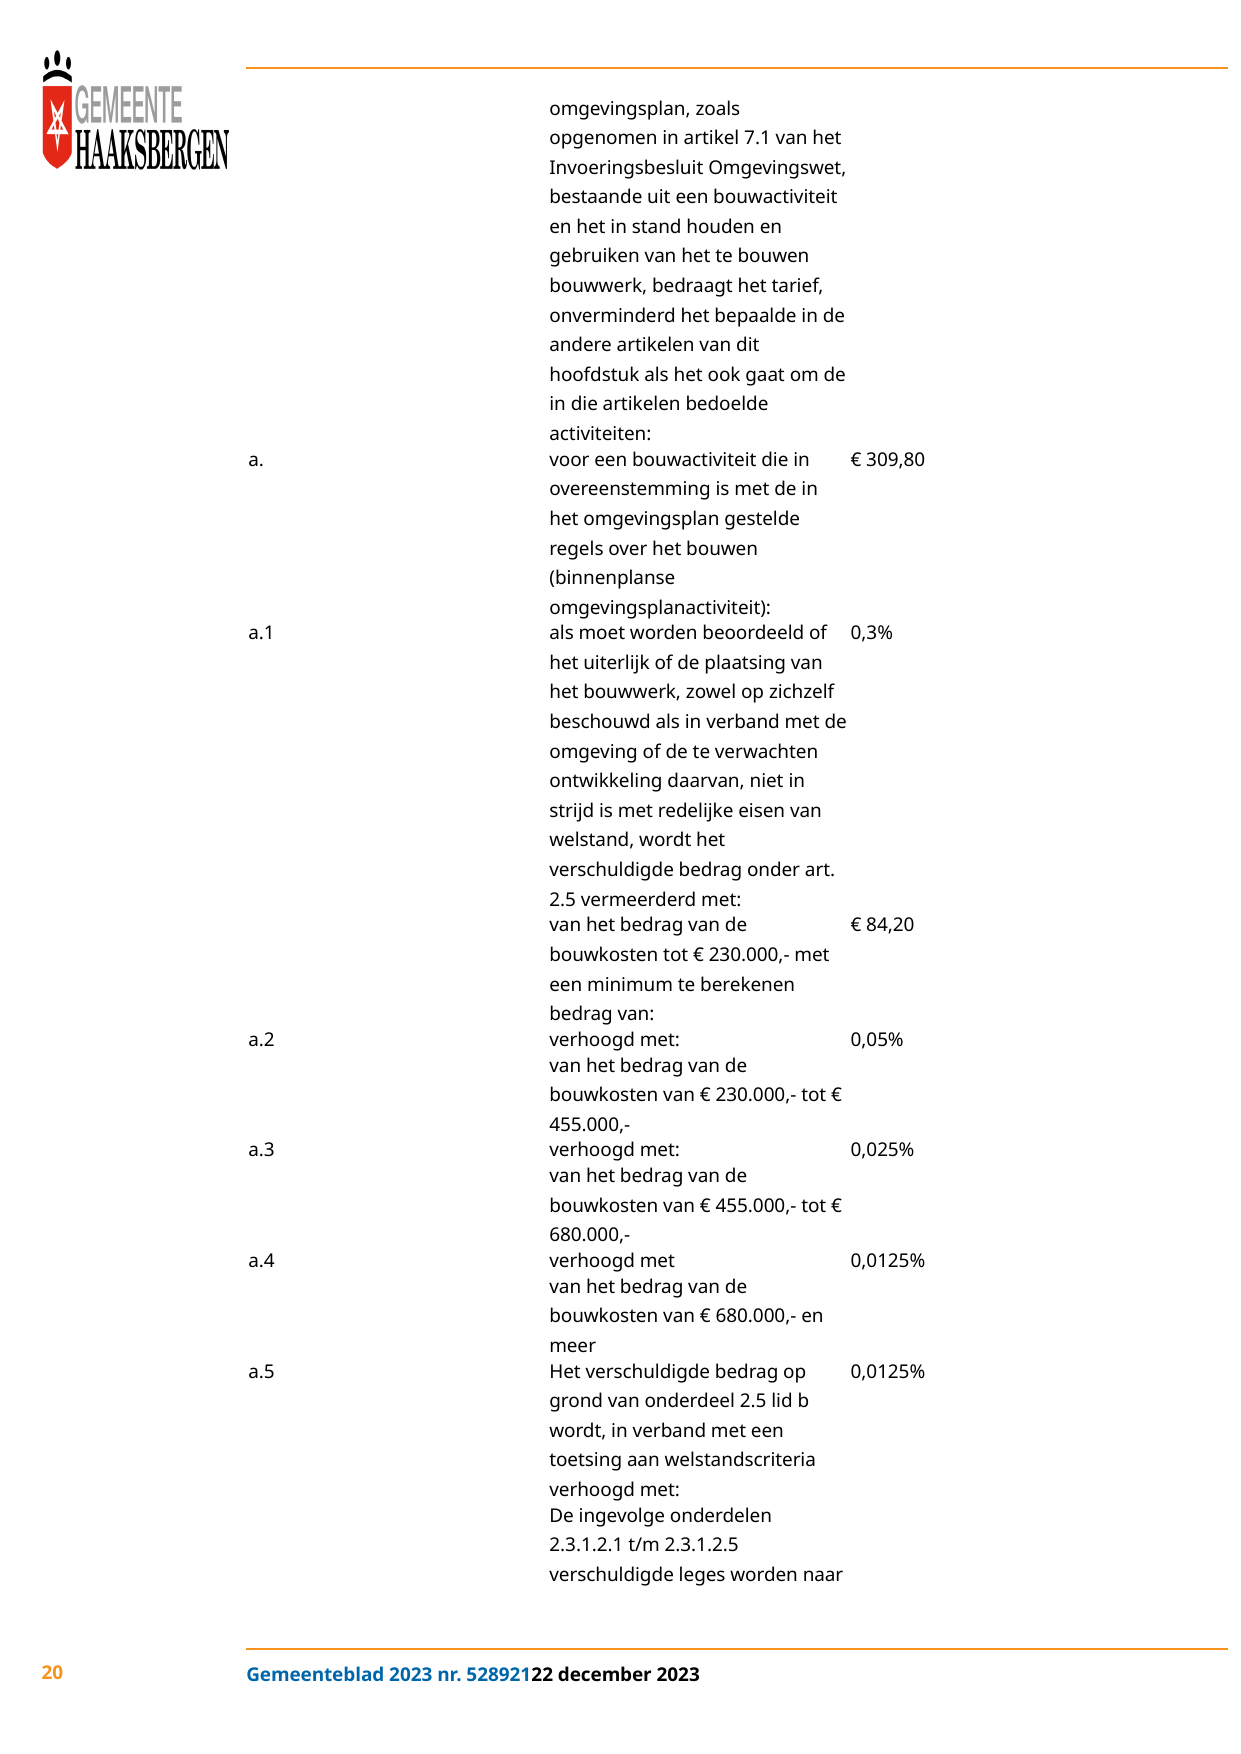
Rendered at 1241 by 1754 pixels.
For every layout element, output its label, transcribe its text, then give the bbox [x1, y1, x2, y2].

table_cell a.4 [248, 1247, 549, 1273]
table_cell van het bedrag van de bouwkosten van € 455.000,- tot € 680.000,- [549, 1163, 850, 1247]
table_cell De ingevolge onderdelen 2.3.1.2.1 t/m 2.3.1.2.5 verschuldigde leges worden naar [549, 1502, 850, 1587]
table_cell [850, 1502, 1152, 1587]
table_cell a.5 [248, 1358, 549, 1502]
table_cell als moet worden beoordeeld of het uiterlijk of de plaatsing van het bouwwerk, zowel op zichzelf beschouwd als in verband met de omgeving of de te verwachten ontwikkeling daarvan, niet in strijd is met redelijke eisen van welstand, wordt het verschuldigde bedrag onder art. 2.5 vermeerderd met: [549, 620, 850, 912]
table_cell van het bedrag van de bouwkosten van € 680.000,- en meer [549, 1273, 850, 1358]
table_cell a. [248, 446, 549, 619]
table_cell voor een bouwactiviteit die in overeenstemming is met de in het omgevingsplan gestelde regels over het bouwen (binnenplanse omgevingsplanactiviteit): [549, 446, 850, 619]
table_cell 0,0125% [850, 1247, 1152, 1273]
table_cell [850, 1163, 1152, 1247]
table_cell 0,0125% [850, 1358, 1152, 1502]
table_cell [248, 1052, 549, 1137]
table_cell verhoogd met: [549, 1026, 850, 1052]
table_cell omgevingsplan, zoals opgenomen in artikel 7.1 van het Invoeringsbesluit Omgevingswet, bestaande uit een bouwactiviteit en het in stand houden en gebruiken van het te bouwen bouwwerk, bedraagt het tarief, onverminderd het bepaalde in de andere artikelen van dit hoofdstuk als het ook gaat om de in die artikelen bedoelde activiteiten: [549, 95, 850, 446]
table_cell [850, 1052, 1152, 1137]
table_cell 0,3% [850, 620, 1152, 912]
table_cell [850, 1273, 1152, 1358]
table_cell a.1 [248, 620, 549, 912]
table_cell verhoogd met: [549, 1137, 850, 1162]
table_cell € 84,20 [850, 912, 1152, 1026]
table_cell a.3 [248, 1137, 549, 1162]
picture [41, 47, 231, 172]
table_cell € 309,80 [850, 446, 1152, 619]
table_cell van het bedrag van de bouwkosten van € 230.000,- tot € 455.000,- [549, 1052, 850, 1137]
table_cell a.2 [248, 1026, 549, 1052]
table_cell Het verschuldigde bedrag op grond van onderdeel 2.5 lid b wordt, in verband met een toetsing aan welstandscriteria verhoogd met: [549, 1358, 850, 1502]
table_cell [248, 95, 549, 446]
table_cell [248, 1163, 549, 1247]
table_cell [248, 1273, 549, 1358]
table_cell [248, 1502, 549, 1587]
table_cell [850, 95, 1152, 446]
table_cell [248, 912, 549, 1026]
table_cell van het bedrag van de bouwkosten tot € 230.000,- met een minimum te berekenen bedrag van: [549, 912, 850, 1026]
table_cell verhoogd met [549, 1247, 850, 1273]
table_cell 0,05% [850, 1026, 1152, 1052]
table_cell 0,025% [850, 1137, 1152, 1162]
